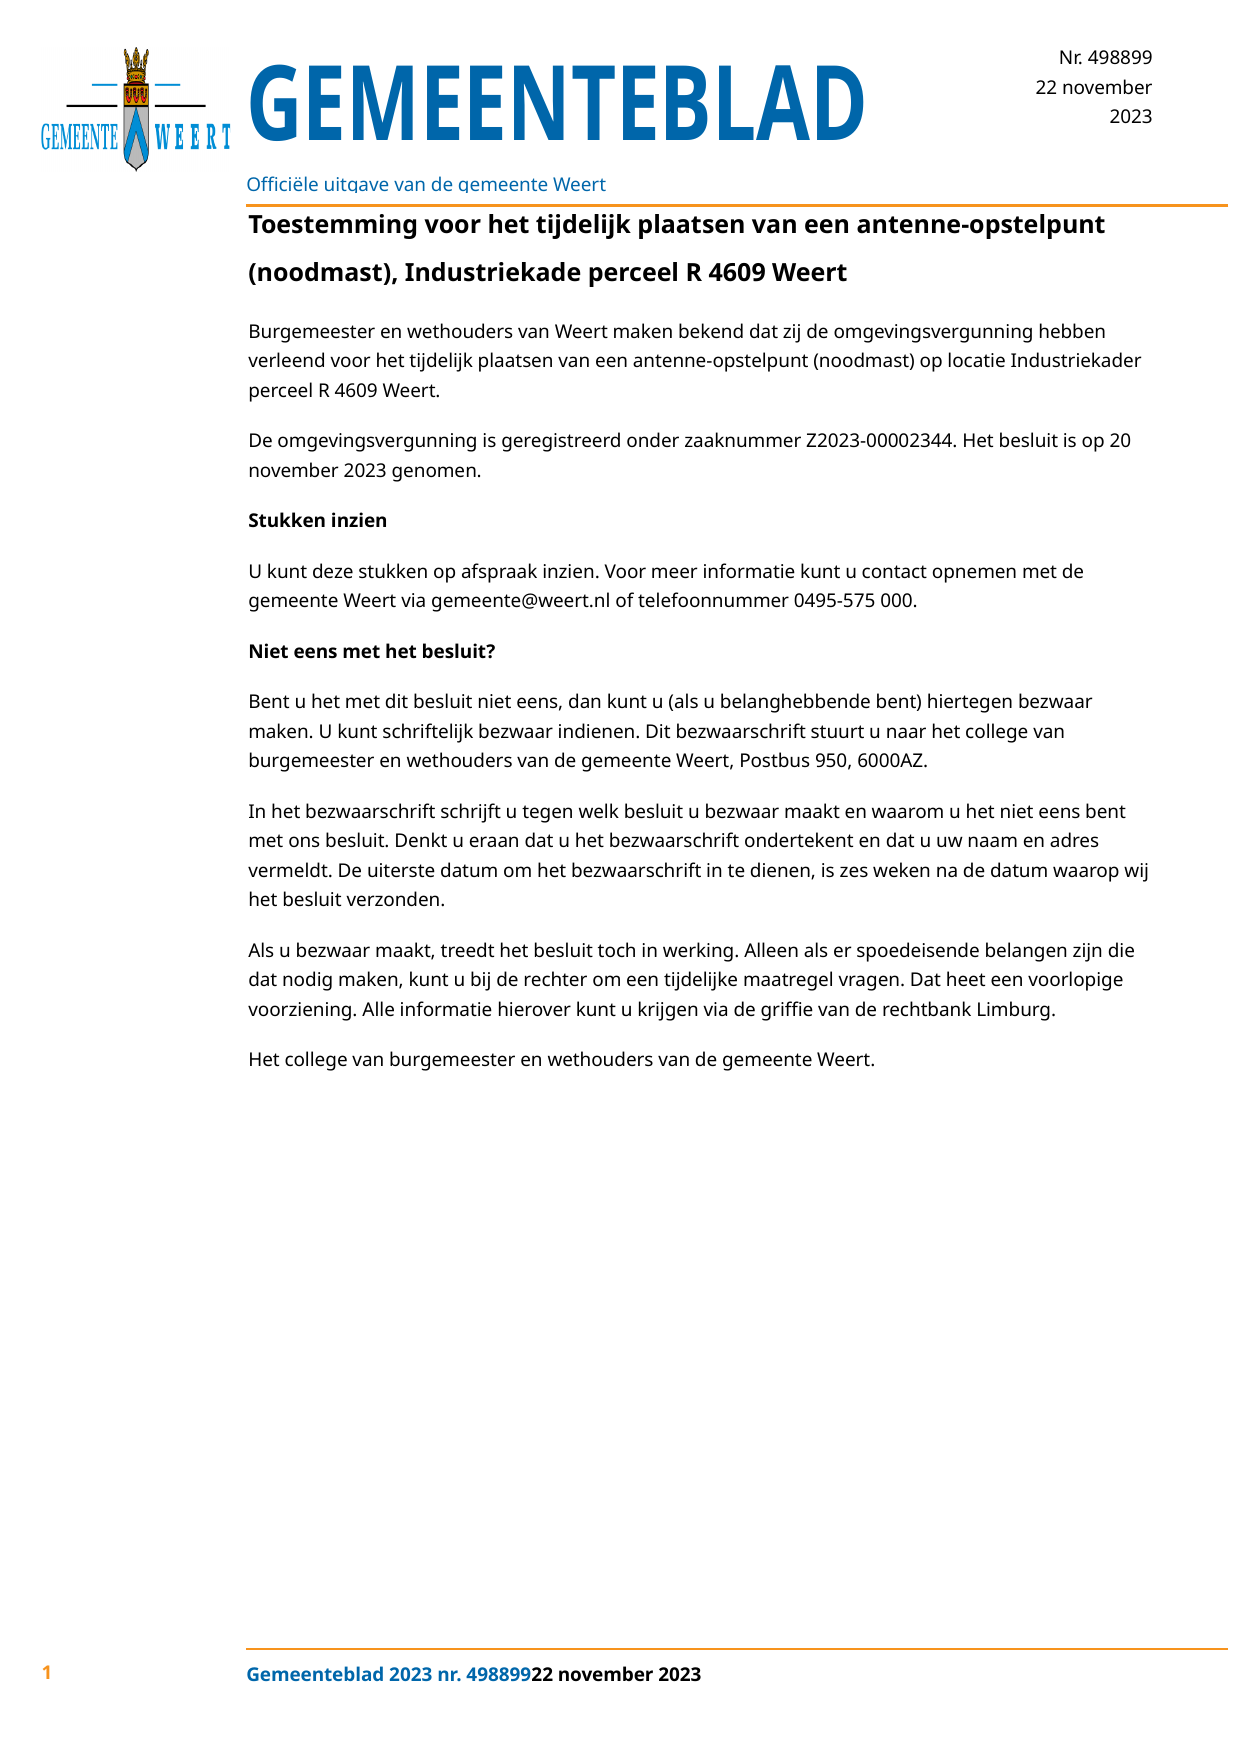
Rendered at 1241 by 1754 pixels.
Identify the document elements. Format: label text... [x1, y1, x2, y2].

text In het bezwaarschrift schrijft u tegen welk besluit u bezwaar maakt en waarom u het niet eens bent met ons besluit. Denkt u eraan dat u het bezwaarschrift ondertekent en dat u uw naam en adres vermeldt. De uiterste datum om het bezwaarschrift in te dienen, is zes weken na de datum waarop wij het besluit verzonden. [248, 798, 1152, 912]
text Burgemeester en wethouders van Weert maken bekend dat zij de omgevingsvergunning hebben verleend voor het tijdelijk plaatsen van een antenne-opstelpunt (noodmast) op locatie Industriekader perceel R 4609 Weert. [248, 318, 1152, 403]
picture [41, 47, 231, 172]
text De omgevingsvergunning is geregistreerd onder zaaknummer Z2023-00002344. Het besluit is op 20 november 2023 genomen. [248, 427, 1152, 483]
text U kunt deze stukken op afspraak inzien. Voor meer informatie kunt u contact opnemen met de gemeente Weert via gemeente@weert.nl of telefoonnummer 0495-575 000. [248, 558, 1152, 613]
text Bent u het met dit besluit niet eens, dan kunt u (als u belanghebbende bent) hiertegen bezwaar maken. U kunt schriftelijk bezwaar indienen. Dit bezwaarschrift stuurt u naar het college van burgemeester en wethouders van de gemeente Weert, Postbus 950, 6000AZ. [248, 688, 1152, 773]
text Het college van burgemeester en wethouders van de gemeente Weert. [248, 1047, 1152, 1072]
text Als u bezwaar maakt, treedt het besluit toch in werking. Alleen als er spoedeisende belangen zijn die dat nodig maken, kunt u bij de rechter om een tijdelijke maatregel vragen. Dat heet een voorlopige voorziening. Alle informatie hierover kunt u krijgen via de griffie van de rechtbank Limburg. [248, 937, 1152, 1022]
text Stukken inzien [248, 507, 1152, 533]
text Toestemming voor het tijdelijk plaatsen van een antenne-opstelpunt (noodmast), Industriekade perceel R 4609 Weert [248, 207, 1152, 288]
text Niet eens met het besluit? [248, 638, 1152, 664]
